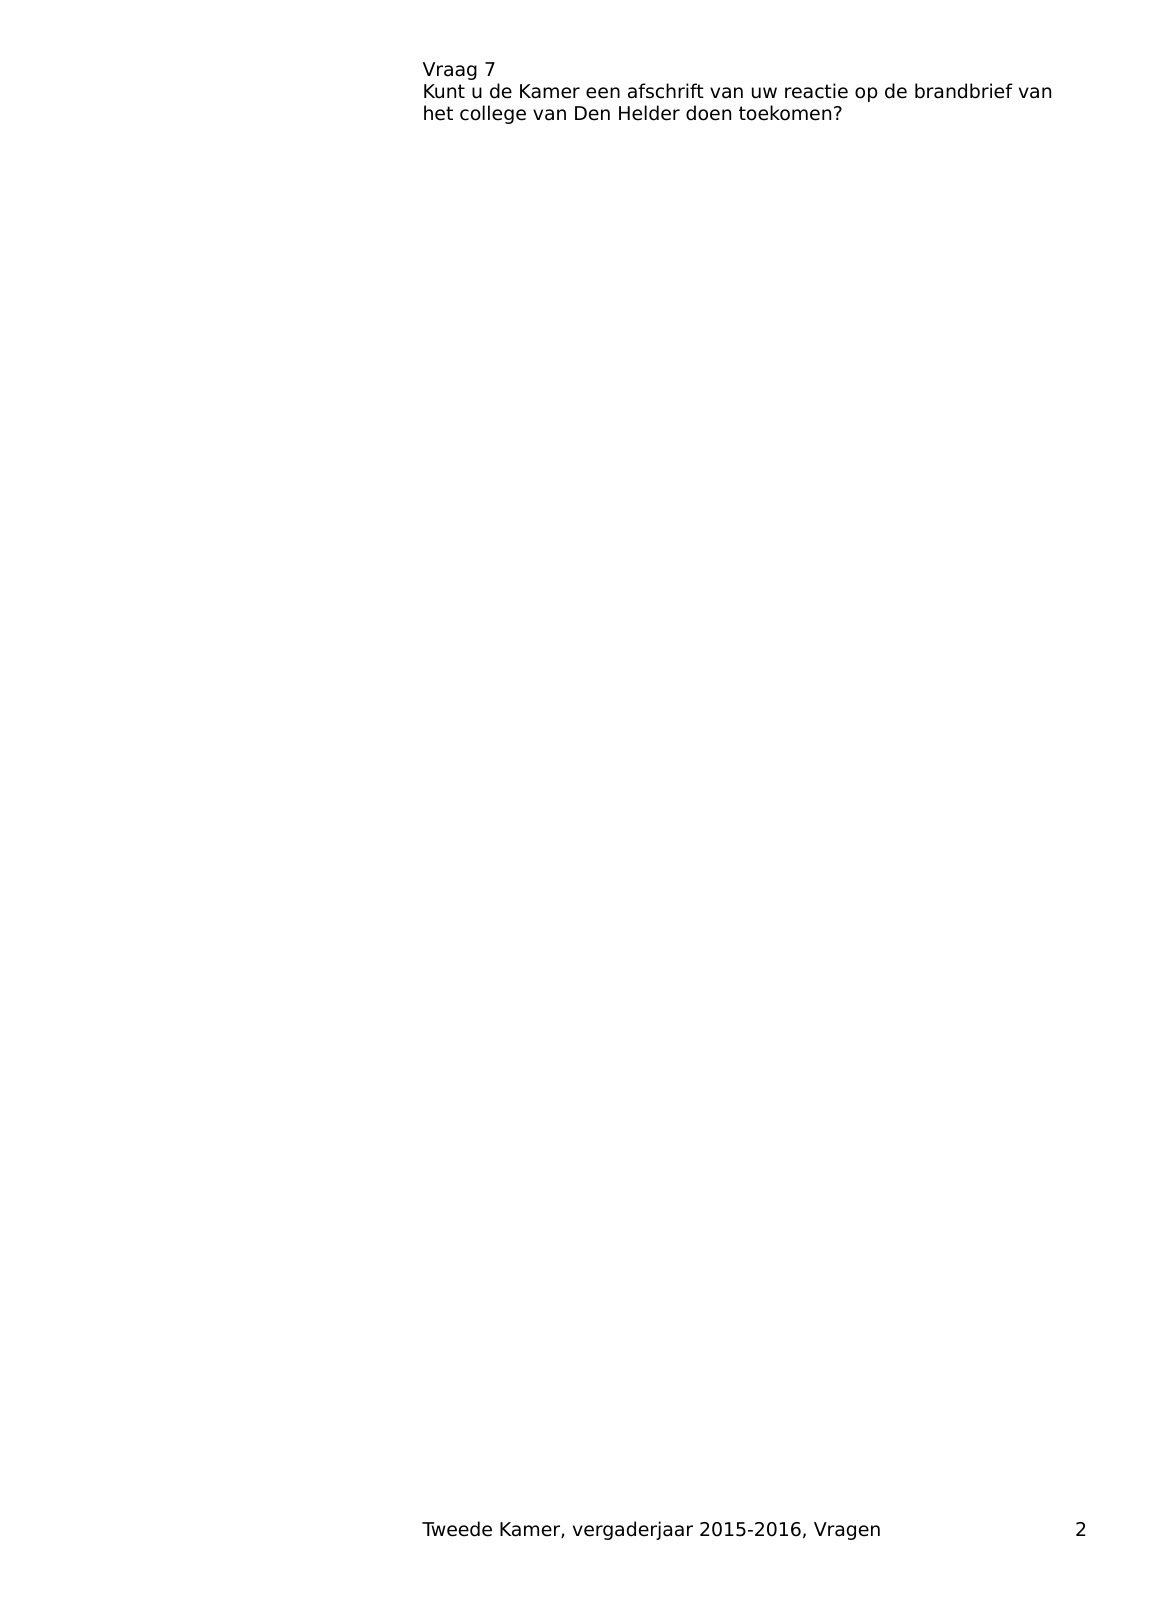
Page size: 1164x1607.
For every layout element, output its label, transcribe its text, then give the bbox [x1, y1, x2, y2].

text Kunt u de Kamer een afschrift van uw reactie op de brandbrief van het college van Den Helder doen toekomen? [422, 81, 1087, 125]
text Vraag 7 [422, 59, 1087, 81]
